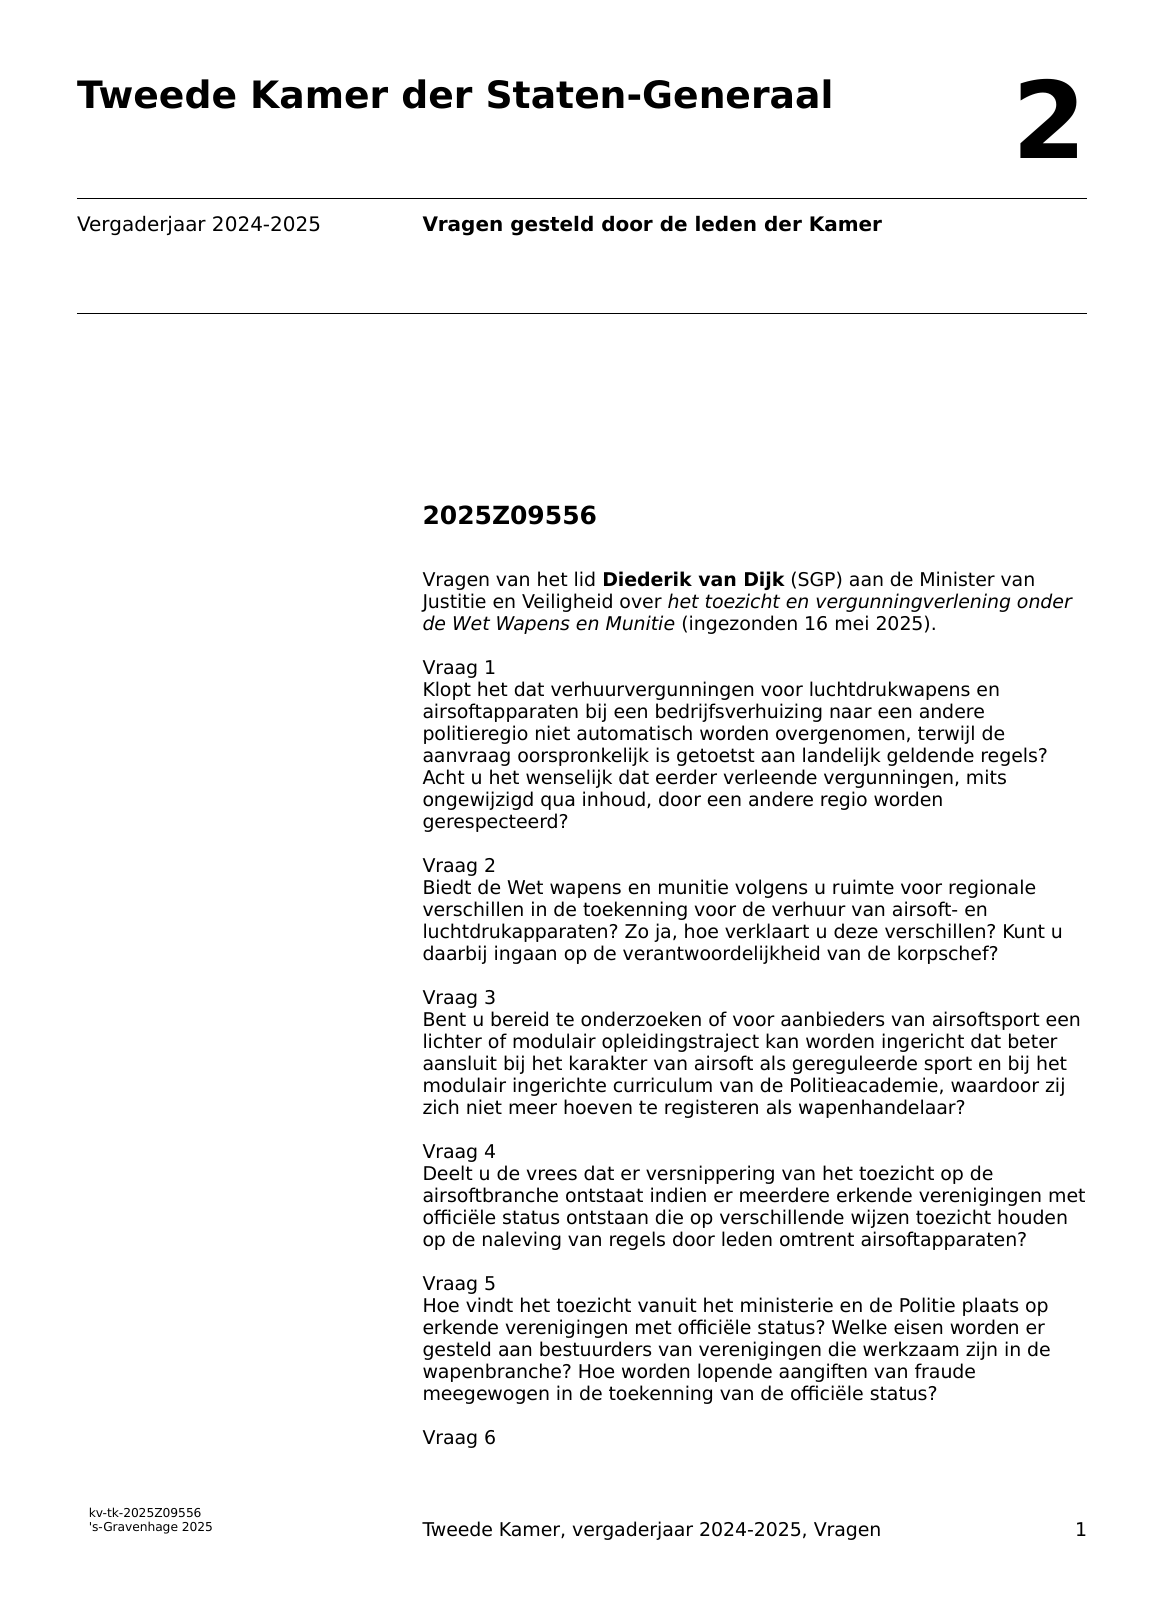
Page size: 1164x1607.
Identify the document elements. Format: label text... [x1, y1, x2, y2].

text Biedt de Wet wapens en munitie volgens u ruimte voor regionale verschillen in de toekenning voor de verhuur van airsoft- en luchtdrukapparaten? Zo ja, hoe verklaart u deze verschillen? Kunt u daarbij ingaan op de verantwoordelijkheid van de korpschef? [422, 877, 1087, 965]
text Vraag 4 [422, 1141, 1087, 1163]
text Vraag 2 [422, 855, 1087, 877]
table_header Tweede Kamer der Staten-Generaal [77, 59, 886, 198]
text Vragen van het lid Diederik van Dijk (SGP) aan de Minister van Justitie en Veiligheid over het toezicht en vergunningverlening onder de Wet Wapens en Munitie (ingezonden 16 mei 2025). [422, 569, 1087, 635]
text Klopt het dat verhuurvergunningen voor luchtdrukwapens en airsoftapparaten bij een bedrijfsverhuizing naar een andere politieregio niet automatisch worden overgenomen, terwijl de aanvraag oorspronkelijk is getoetst aan landelijk geldende regels? Acht u het wenselijk dat eerder verleende vergunningen, mits ongewijzigd qua inhoud, door een andere regio worden gerespecteerd? [422, 679, 1087, 833]
table_header 2 [886, 59, 1087, 198]
text Vraag 6 [422, 1427, 1087, 1449]
text 2025Z09556 [422, 501, 1087, 531]
text Bent u bereid te onderzoeken of voor aanbieders van airsoftsport een lichter of modulair opleidingstraject kan worden ingericht dat beter aansluit bij het karakter van airsoft als gereguleerde sport en bij het modulair ingerichte curriculum van de Politieacademie, waardoor zij zich niet meer hoeven te registeren als wapenhandelaar? [422, 1009, 1087, 1119]
text Hoe vindt het toezicht vanuit het ministerie en de Politie plaats op erkende verenigingen met officiële status? Welke eisen worden er gesteld aan bestuurders van verenigingen die werkzaam zijn in de wapenbranche? Hoe worden lopende aangiften van fraude meegewogen in de toekenning van de officiële status? [422, 1295, 1087, 1405]
table_cell Vergaderjaar 2024-2025 [77, 199, 422, 313]
table_cell Vragen gesteld door de leden der Kamer [422, 199, 1087, 313]
text Vraag 3 [422, 987, 1087, 1009]
text Deelt u de vrees dat er versnippering van het toezicht op de airsoftbranche ontstaat indien er meerdere erkende verenigingen met officiële status ontstaan die op verschillende wijzen toezicht houden op de naleving van regels door leden omtrent airsoftapparaten? [422, 1163, 1087, 1251]
text 's-Gravenhage 2025 [88, 1520, 323, 1534]
text Vraag 5 [422, 1273, 1087, 1295]
text Vraag 1 [422, 657, 1087, 679]
text kv-tk-2025Z09556 [88, 1506, 323, 1520]
